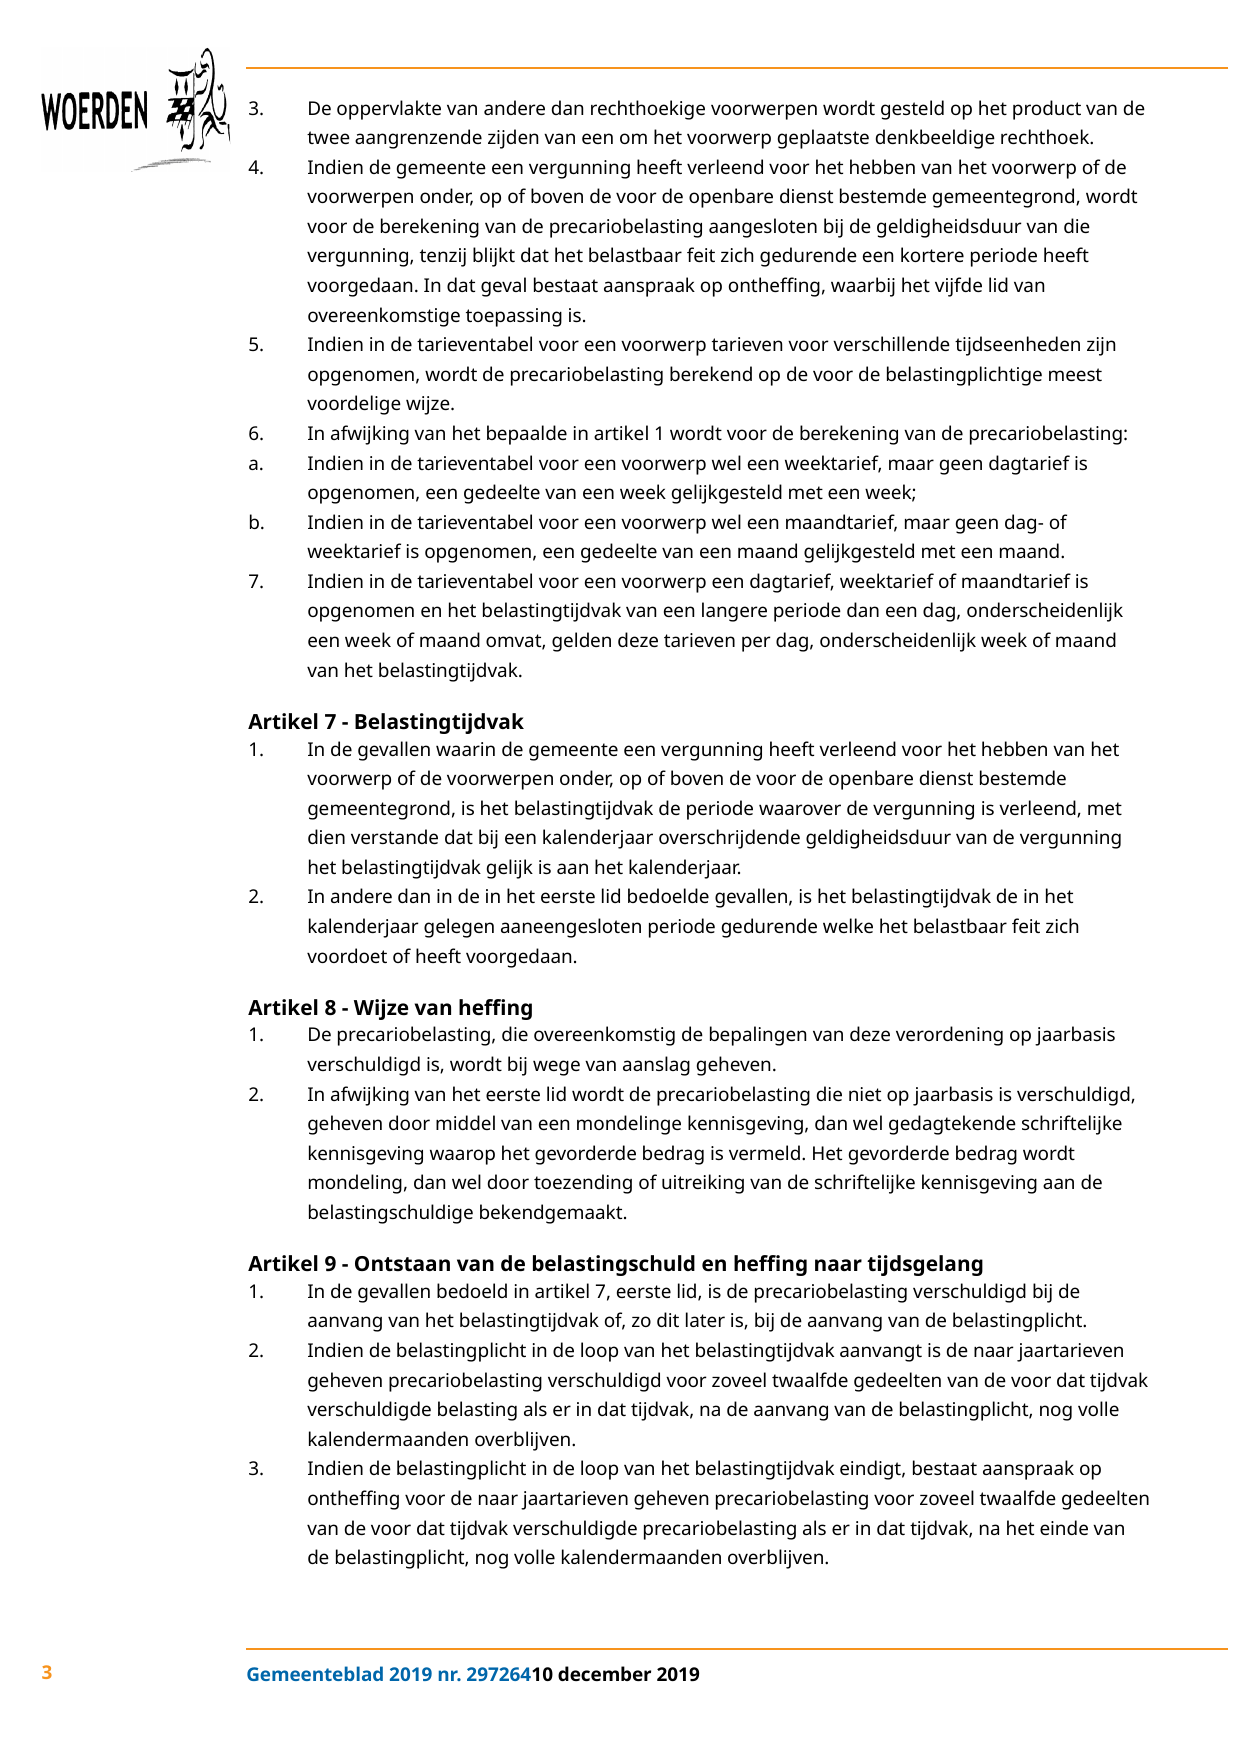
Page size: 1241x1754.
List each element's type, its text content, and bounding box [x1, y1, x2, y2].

list Indien in de tarieventabel voor een voorwerp wel een weektarief, maar geen dagtarief is opgenomen, een gedeelte van een week gelijkgesteld met een week; [248, 450, 1152, 505]
list Indien in de tarieventabel voor een voorwerp tarieven voor verschillende tijdseenheden zijn opgenomen, wordt de precariobelasting berekend op de voor de belastingplichtige meest voordelige wijze. [248, 331, 1152, 416]
list Indien in de tarieventabel voor een voorwerp wel een maandtarief, maar geen dag- of weektarief is opgenomen, een gedeelte van een maand gelijkgesteld met een maand. [248, 509, 1152, 564]
list Indien in de tarieventabel voor een voorwerp een dagtarief, weektarief of maandtarief is opgenomen en het belastingtijdvak van een langere periode dan een dag, onderscheidenlijk een week of maand omvat, gelden deze tarieven per dag, onderscheidenlijk week of maand van het belastingtijdvak. [248, 568, 1152, 683]
list Indien de belastingplicht in de loop van het belastingtijdvak aanvangt is de naar jaartarieven geheven precariobelasting verschuldigd voor zoveel twaalfde gedeelten van de voor dat tijdvak verschuldigde belasting als er in dat tijdvak, na de aanvang van de belastingplicht, nog volle kalendermaanden overblijven. [248, 1337, 1152, 1452]
list In de gevallen bedoeld in artikel 7, eerste lid, is de precariobelasting verschuldigd bij de aanvang van het belastingtijdvak of, zo dit later is, bij de aanvang van de belastingplicht. [248, 1278, 1152, 1333]
list De oppervlakte van andere dan rechthoekige voorwerpen wordt gesteld op het product van de twee aangrenzende zijden van een om het voorwerp geplaatste denkbeeldige rechthoek. [248, 95, 1152, 150]
list In afwijking van het bepaalde in artikel 1 wordt voor de berekening van de precariobelasting: [248, 420, 1152, 446]
text Artikel 9 - Ontstaan van de belastingschuld en heffing naar tijdsgelang [248, 1249, 1152, 1278]
list In andere dan in de in het eerste lid bedoelde gevallen, is het belastingtijdvak de in het kalenderjaar gelegen aaneengesloten periode gedurende welke het belastbaar feit zich voordoet of heeft voorgedaan. [248, 884, 1152, 968]
picture [41, 47, 231, 172]
text Artikel 8 - Wijze van heffing [248, 993, 1152, 1022]
list Indien de belastingplicht in de loop van het belastingtijdvak eindigt, bestaat aanspraak op ontheffing voor de naar jaartarieven geheven precariobelasting voor zoveel twaalfde gedeelten van de voor dat tijdvak verschuldigde precariobelasting als er in dat tijdvak, na het einde van de belastingplicht, nog volle kalendermaanden overblijven. [248, 1456, 1152, 1570]
list De precariobelasting, die overeenkomstig de bepalingen van deze verordening op jaarbasis verschuldigd is, wordt bij wege van aanslag geheven. [248, 1022, 1152, 1077]
list In afwijking van het eerste lid wordt de precariobelasting die niet op jaarbasis is verschuldigd, geheven door middel van een mondelinge kennisgeving, dan wel gedagtekende schriftelijke kennisgeving waarop het gevorderde bedrag is vermeld. Het gevorderde bedrag wordt mondeling, dan wel door toezending of uitreiking van de schriftelijke kennisgeving aan de belastingschuldige bekendgemaakt. [248, 1081, 1152, 1225]
list In de gevallen waarin de gemeente een vergunning heeft verleend voor het hebben van het voorwerp of de voorwerpen onder, op of boven de voor de openbare dienst bestemde gemeentegrond, is het belastingtijdvak de periode waarover de vergunning is verleend, met dien verstande dat bij een kalenderjaar overschrijdende geldigheidsduur van de vergunning het belastingtijdvak gelijk is aan het kalenderjaar. [248, 736, 1152, 880]
text Artikel 7 - Belastingtijdvak [248, 707, 1152, 736]
list Indien de gemeente een vergunning heeft verleend voor het hebben van het voorwerp of de voorwerpen onder, op of boven de voor de openbare dienst bestemde gemeentegrond, wordt voor de berekening van de precariobelasting aangesloten bij de geldigheidsduur van die vergunning, tenzij blijkt dat het belastbaar feit zich gedurende een kortere periode heeft voorgedaan. In dat geval bestaat aanspraak op ontheffing, waarbij het vijfde lid van overeenkomstige toepassing is. [248, 154, 1152, 328]
